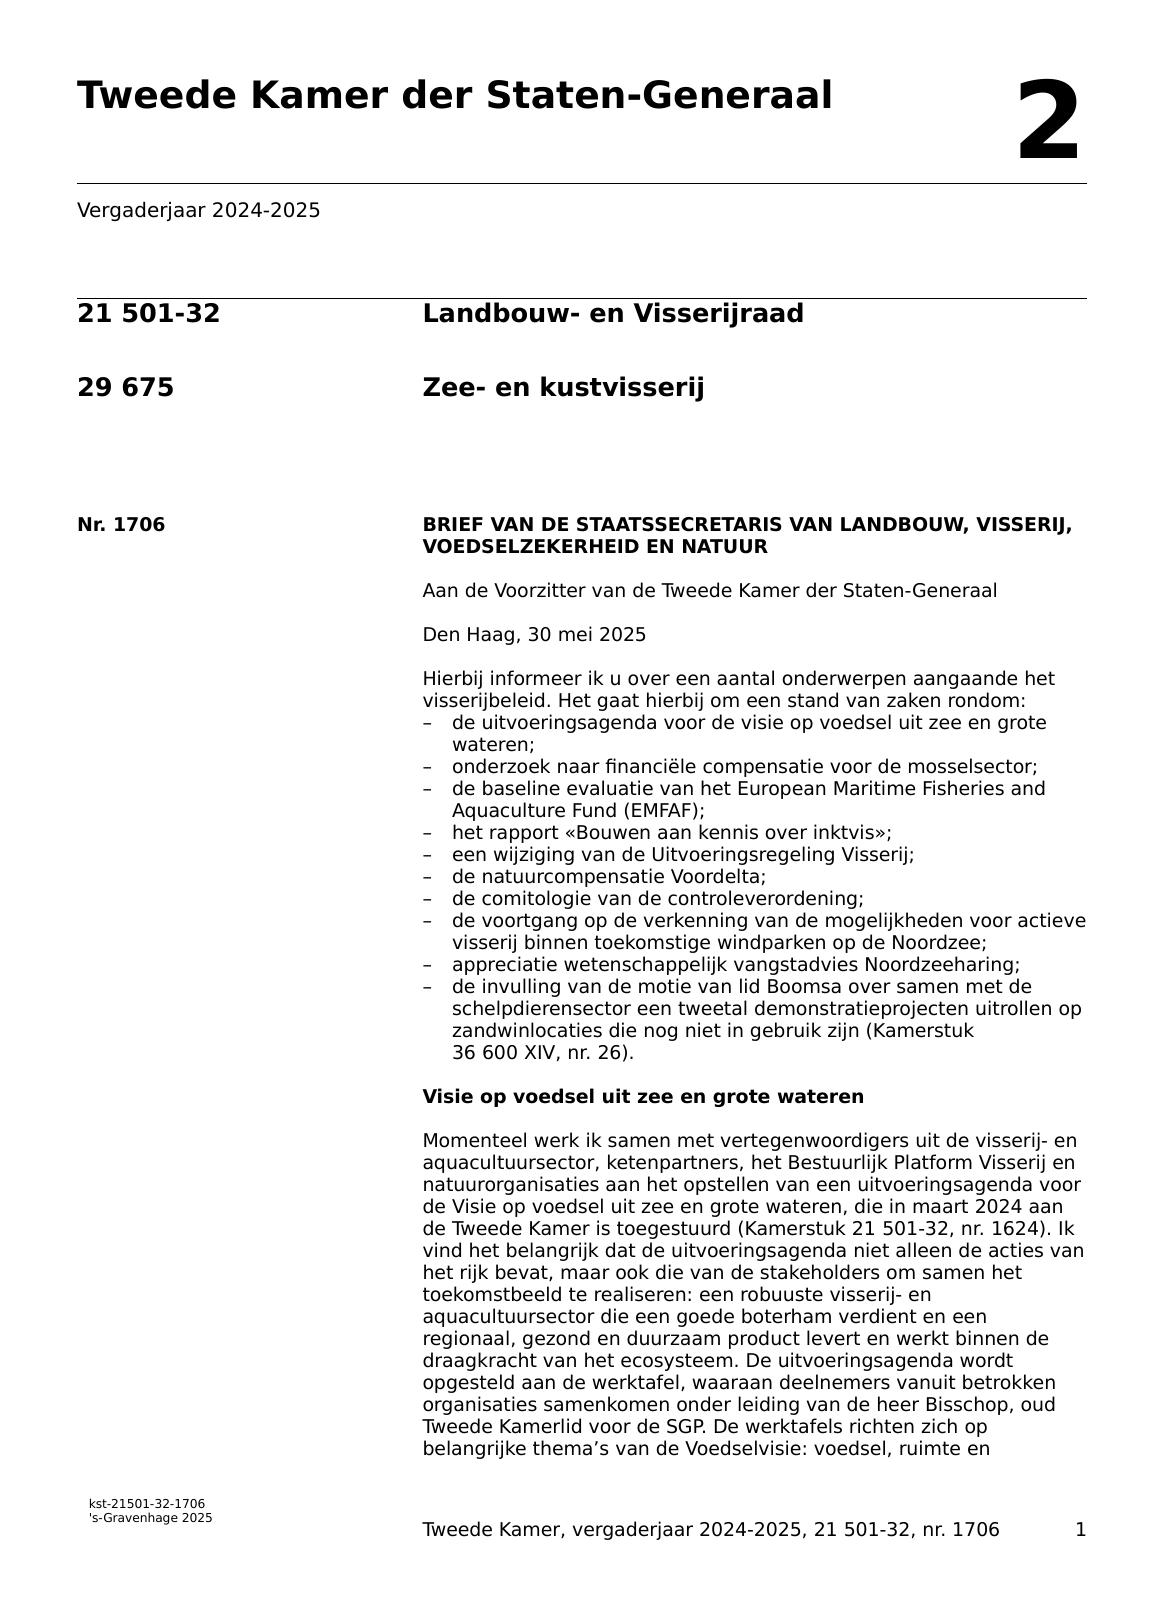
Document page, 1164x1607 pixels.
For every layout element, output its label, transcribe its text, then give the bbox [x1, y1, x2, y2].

text – onderzoek naar financiële compensatie voor de mosselsector; [422, 756, 1087, 778]
text – de voortgang op de verkenning van de mogelijkheden voor actieve visserij binnen toekomstige windparken op de Noordzee; [422, 910, 1087, 954]
text – het rapport «Bouwen aan kennis over inktvis»; [422, 822, 1087, 844]
text – de comitologie van de controleverordening; [422, 888, 1087, 910]
text – de natuurcompensatie Voordelta; [422, 866, 1087, 888]
table_header 2 [886, 59, 1087, 183]
subtitle Visie op voedsel uit zee en grote wateren [422, 1086, 1087, 1108]
text – een wijziging van de Uitvoeringsregeling Visserij; [422, 844, 1087, 866]
text – de invulling van de motie van lid Boomsa over samen met de schelpdierensector een tweetal demonstratieprojecten uitrollen op zandwinlocaties die nog niet in gebruik zijn (Kamerstuk 36 600 XIV, nr. 26). [422, 976, 1087, 1064]
table_cell Vergaderjaar 2024-2025 [77, 184, 1087, 298]
subtitle 21 501-32 Landbouw- en Visserijraad [77, 299, 1087, 329]
text Aan de Voorzitter van de Tweede Kamer der Staten-Generaal [422, 580, 1087, 602]
text Den Haag, 30 mei 2025 [422, 624, 1087, 646]
text Hierbij informeer ik u over een aantal onderwerpen aangaande het visserijbeleid. Het gaat hierbij om een stand van zaken rondom: [422, 668, 1087, 712]
text kst-21501-32-1706 [88, 1497, 323, 1511]
text – de uitvoeringsagenda voor de visie op voedsel uit zee en grote wateren; [422, 712, 1087, 756]
text Momenteel werk ik samen met vertegenwoordigers uit de visserij- en aquacultuursector, ketenpartners, het Bestuurlijk Platform Visserij en natuurorganisaties aan het opstellen van een uitvoeringsagenda voor de Visie op voedsel uit zee en grote wateren, die in maart 2024 aan de Tweede Kamer is toegestuurd (Kamerstuk 21 501-32, nr. 1624). Ik vind het belangrijk dat de uitvoeringsagenda niet alleen de acties van het rijk bevat, maar ook die van de stakeholders om samen het toekomstbeeld te realiseren: een robuuste visserij- en aquacultuursector die een goede boterham verdient en een regionaal, gezond en duurzaam product levert en werkt binnen de draagkracht van het ecosysteem. De uitvoeringsagenda wordt opgesteld aan de werktafel, waaraan deelnemers vanuit betrokken organisaties samenkomen onder leiding van de heer Bisschop, oud Tweede Kamerlid voor de SGP. De werktafels richten zich op belangrijke thema’s van de Voedselvisie: voedsel, ruimte en [422, 1130, 1087, 1460]
text 's-Gravenhage 2025 [88, 1511, 323, 1525]
subtitle 29 675 Zee- en kustvisserij [77, 373, 1087, 403]
table_header Tweede Kamer der Staten-Generaal [77, 59, 886, 183]
subtitle Nr. 1706 BRIEF VAN DE STAATSSECRETARIS VAN LANDBOUW, VISSERIJ, VOEDSELZEKERHEID EN NATUUR [77, 514, 1087, 558]
text – de baseline evaluatie van het European Maritime Fisheries and Aquaculture Fund (EMFAF); [422, 778, 1087, 822]
text – appreciatie wetenschappelijk vangstadvies Noordzeeharing; [422, 954, 1087, 976]
